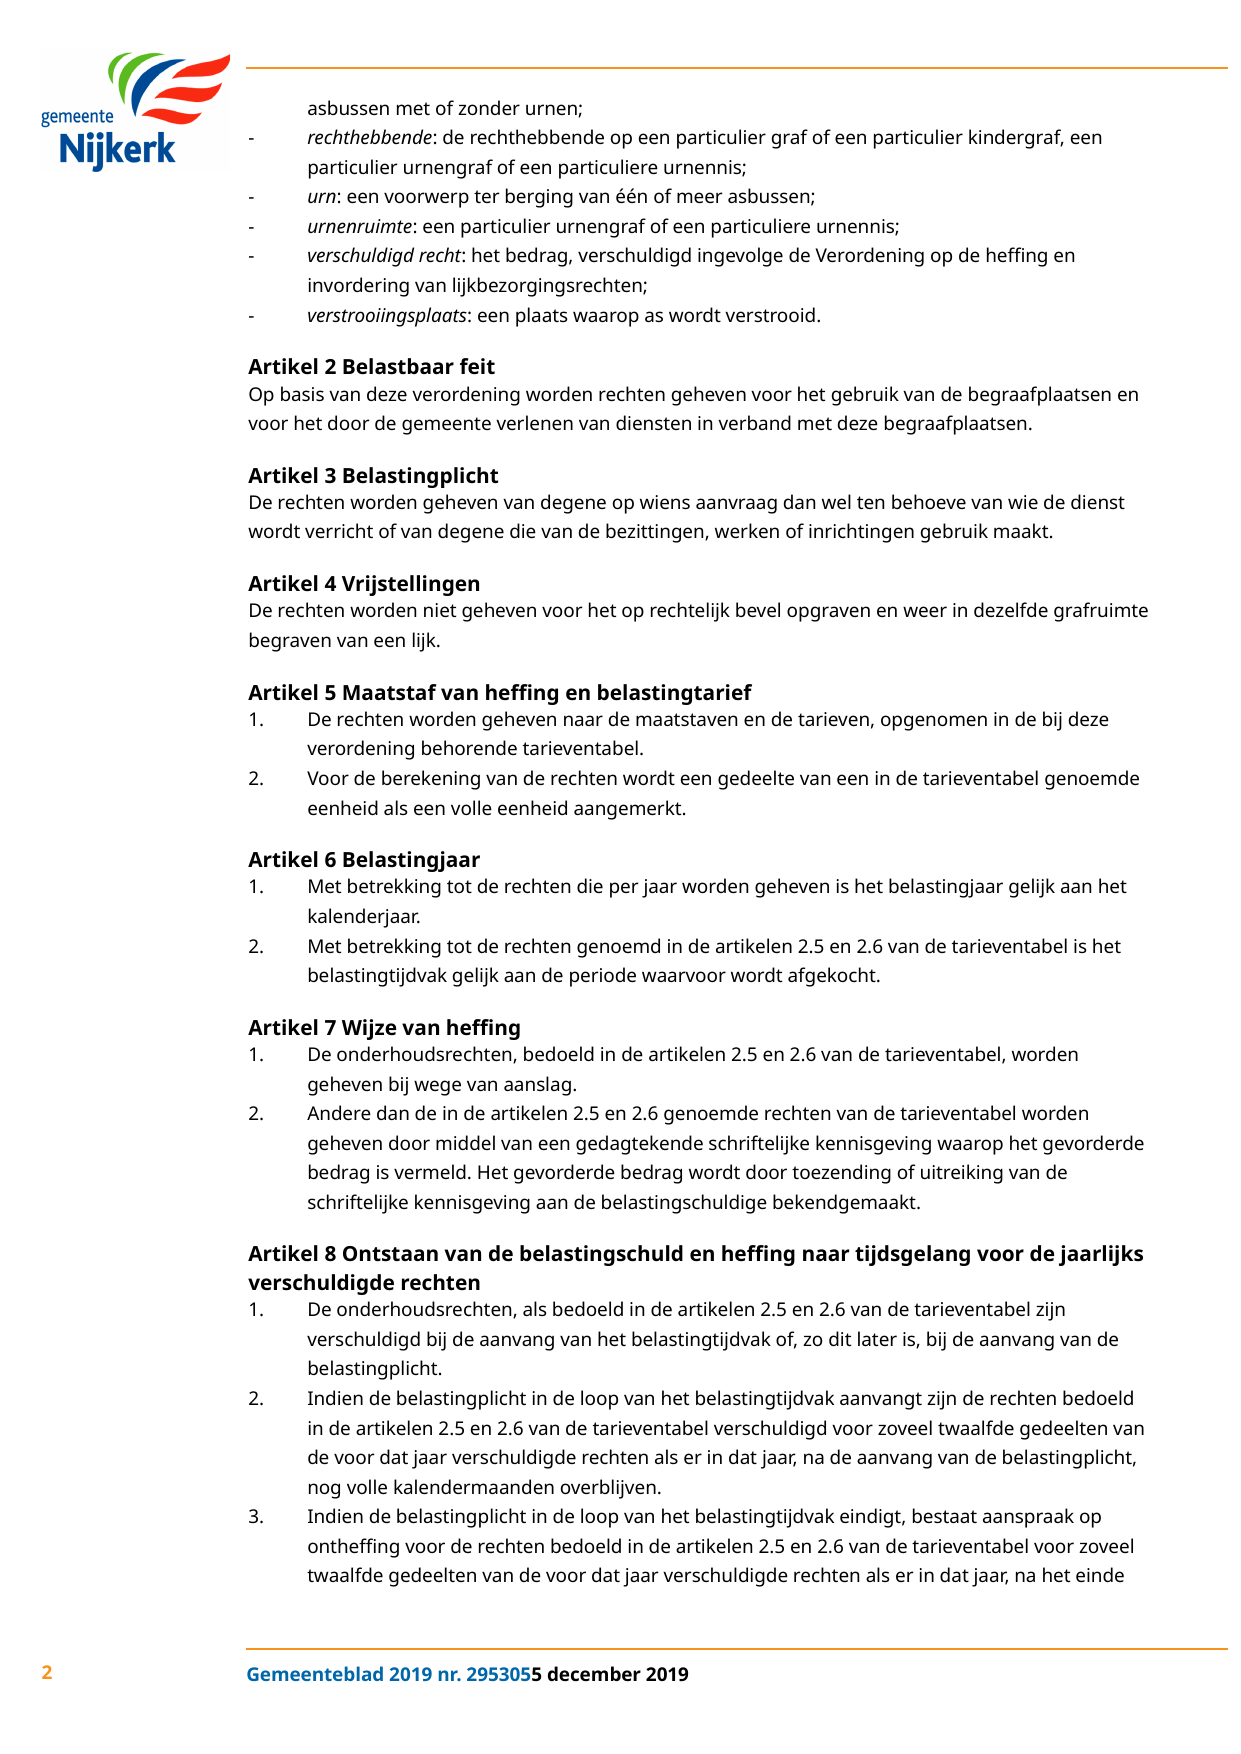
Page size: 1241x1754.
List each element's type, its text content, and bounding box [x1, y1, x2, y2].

list Indien de belastingplicht in de loop van het belastingtijdvak eindigt, bestaat aanspraak op ontheffing voor de rechten bedoeld in de artikelen 2.5 en 2.6 van de tarieventabel voor zoveel twaalfde gedeelten van de voor dat jaar verschuldigde rechten als er in dat jaar, na het einde [248, 1503, 1152, 1588]
list Met betrekking tot de rechten die per jaar worden geheven is het belastingjaar gelijk aan het kalenderjaar. [248, 874, 1152, 929]
text De rechten worden geheven van degene op wiens aanvraag dan wel ten behoeve van wie de dienst wordt verricht of van degene die van de bezittingen, werken of inrichtingen gebruik maakt. [248, 489, 1152, 544]
list verstrooiingsplaats: een plaats waarop as wordt verstrooid. [248, 302, 1152, 328]
list asbussen met of zonder urnen; [248, 95, 1152, 121]
list verschuldigd recht: het bedrag, verschuldigd ingevolge de Verordening op de heffing en invordering van lijkbezorgingsrechten; [248, 243, 1152, 298]
text Artikel 3 Belastingplicht [248, 461, 1152, 489]
list urn: een voorwerp ter berging van één of meer asbussen; [248, 183, 1152, 209]
text Op basis van deze verordening worden rechten geheven voor het gebruik van de begraafplaatsen en voor het door de gemeente verlenen van diensten in verband met deze begraafplaatsen. [248, 381, 1152, 436]
list De onderhoudsrechten, als bedoeld in de artikelen 2.5 en 2.6 van de tarieventabel zijn verschuldigd bij de aanvang van het belastingtijdvak of, zo dit later is, bij de aanvang van de belastingplicht. [248, 1296, 1152, 1381]
list Voor de berekening van de rechten wordt een gedeelte van een in de tarieventabel genoemde eenheid als een volle eenheid aangemerkt. [248, 765, 1152, 821]
text Artikel 2 Belastbaar feit [248, 352, 1152, 381]
list De onderhoudsrechten, bedoeld in de artikelen 2.5 en 2.6 van de tarieventabel, worden geheven bij wege van aanslag. [248, 1041, 1152, 1097]
text Artikel 8 Ontstaan van de belastingschuld en heffing naar tijdsgelang voor de jaarlijks verschuldigde rechten [248, 1239, 1152, 1296]
list rechthebbende: de rechthebbende op een particulier graf of een particulier kindergraf, een particulier urnengraf of een particuliere urnennis; [248, 124, 1152, 180]
text De rechten worden niet geheven voor het op rechtelijk bevel opgraven en weer in dezelfde grafruimte begraven van een lijk. [248, 598, 1152, 653]
picture [41, 47, 231, 172]
text Artikel 4 Vrijstellingen [248, 569, 1152, 598]
text Artikel 6 Belastingjaar [248, 845, 1152, 874]
list Andere dan de in de artikelen 2.5 en 2.6 genoemde rechten van de tarieventabel worden geheven door middel van een gedagtekende schriftelijke kennisgeving waarop het gevorderde bedrag is vermeld. Het gevorderde bedrag wordt door toezending of uitreiking van de schriftelijke kennisgeving aan de belastingschuldige bekendgemaakt. [248, 1100, 1152, 1215]
text Artikel 7 Wijze van heffing [248, 1013, 1152, 1041]
list Indien de belastingplicht in de loop van het belastingtijdvak aanvangt zijn de rechten bedoeld in de artikelen 2.5 en 2.6 van de tarieventabel verschuldigd voor zoveel twaalfde gedeelten van de voor dat jaar verschuldigde rechten als er in dat jaar, na de aanvang van de belastingplicht, nog volle kalendermaanden overblijven. [248, 1385, 1152, 1500]
list De rechten worden geheven naar de maatstaven en de tarieven, opgenomen in de bij deze verordening behorende tarieventabel. [248, 706, 1152, 761]
list Met betrekking tot de rechten genoemd in de artikelen 2.5 en 2.6 van de tarieventabel is het belastingtijdvak gelijk aan de periode waarvoor wordt afgekocht. [248, 933, 1152, 988]
text Artikel 5 Maatstaf van heffing en belastingtarief [248, 678, 1152, 706]
list urnenruimte: een particulier urnengraf of een particuliere urnennis; [248, 213, 1152, 239]
